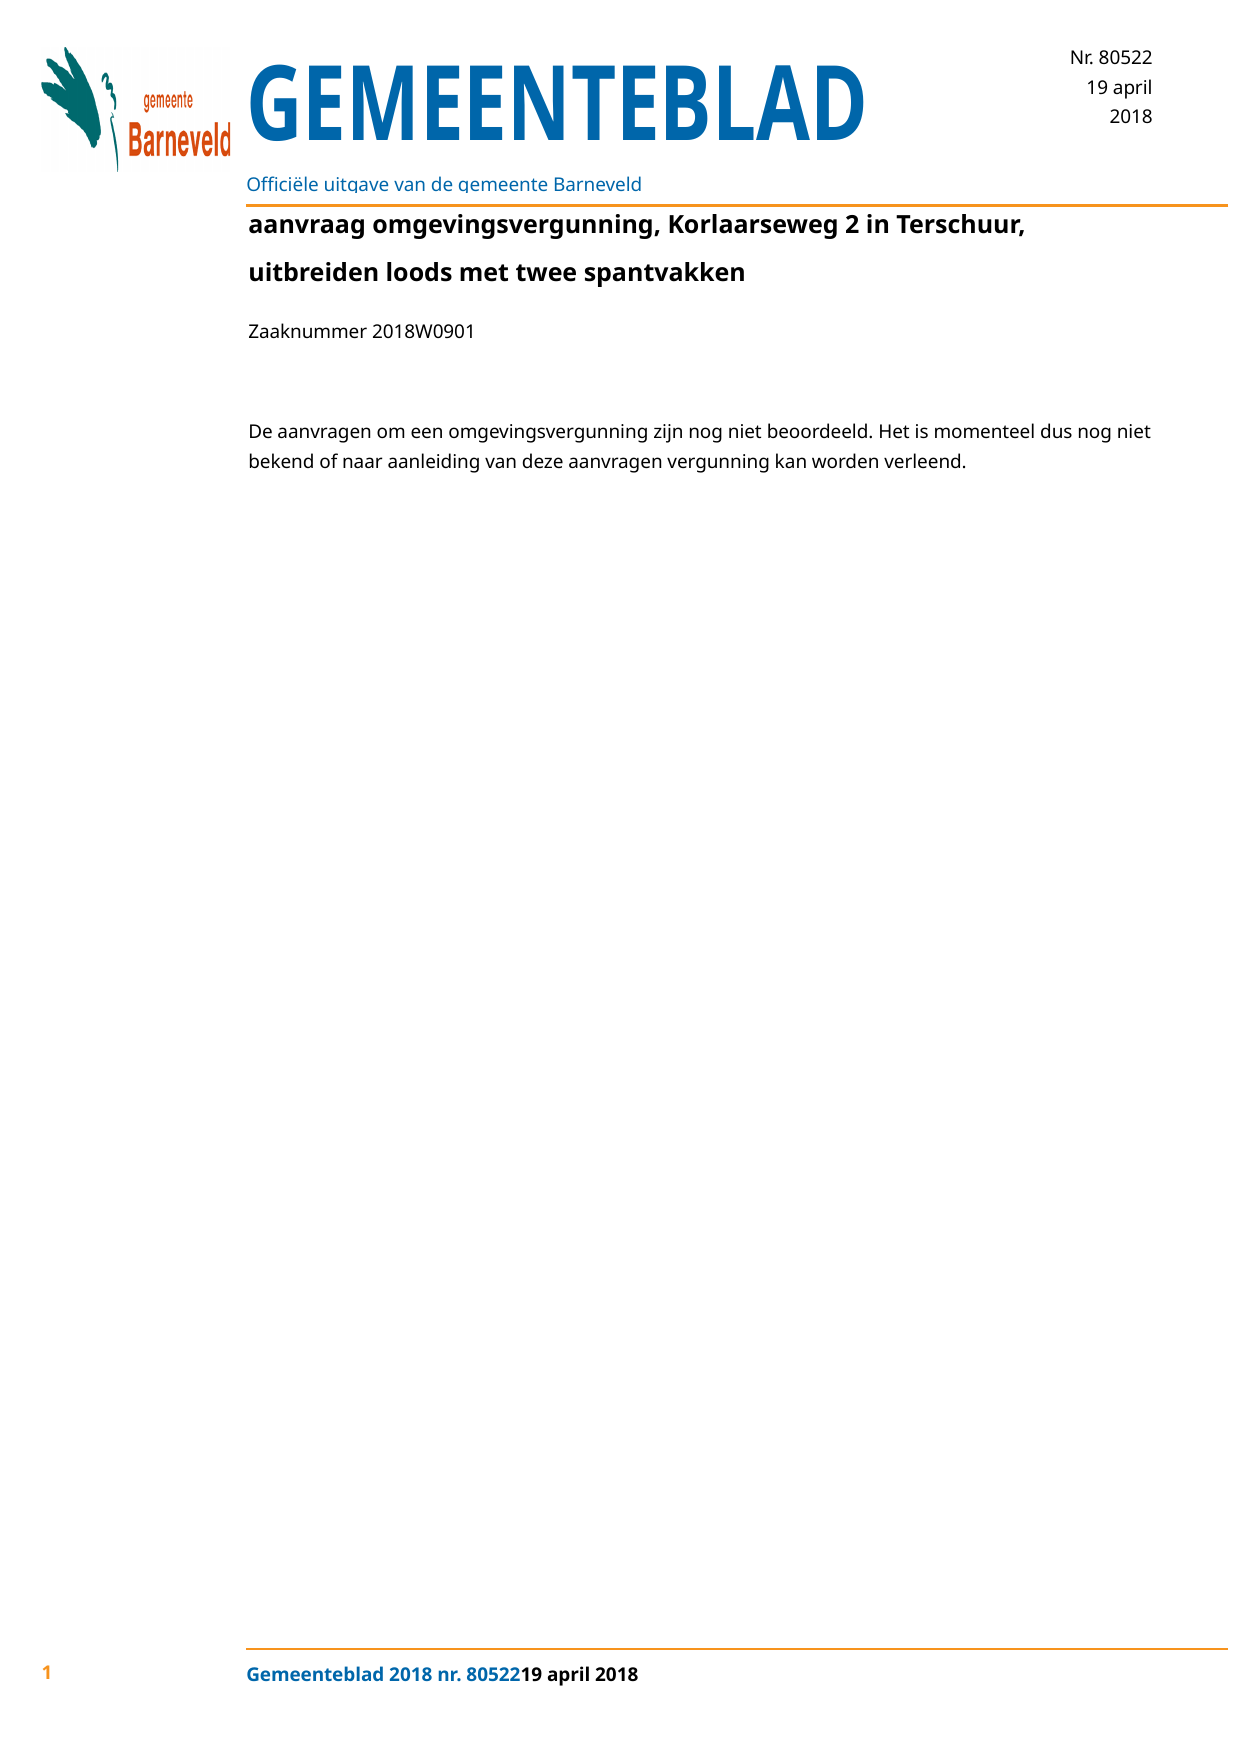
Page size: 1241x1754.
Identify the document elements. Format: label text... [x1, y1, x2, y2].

picture [41, 47, 231, 172]
text Zaaknummer 2018W0901 [248, 318, 1152, 344]
text aanvraag omgevingsvergunning, Korlaarseweg 2 in Terschuur, uitbreiden loods met twee spantvakken [248, 207, 1152, 288]
text De aanvragen om een omgevingsvergunning zijn nog niet beoordeeld. Het is momenteel dus nog niet bekend of naar aanleiding van deze aanvragen vergunning kan worden verleend. [248, 419, 1152, 474]
